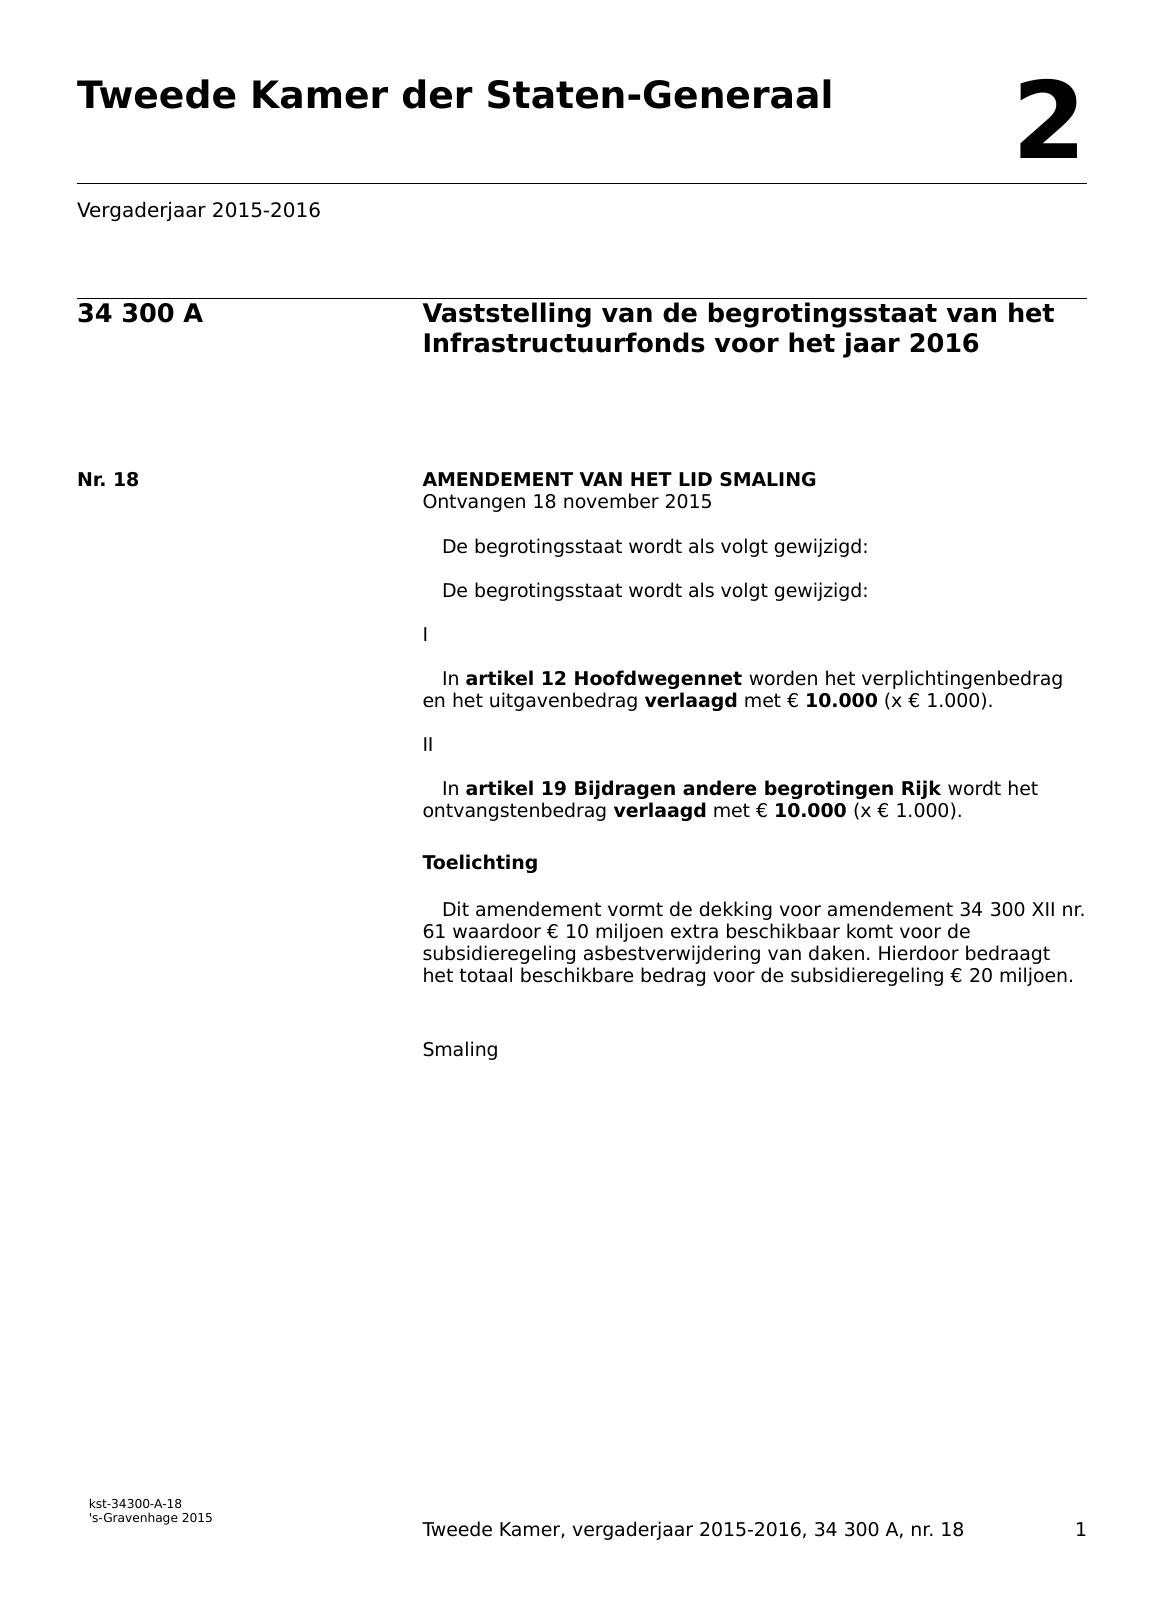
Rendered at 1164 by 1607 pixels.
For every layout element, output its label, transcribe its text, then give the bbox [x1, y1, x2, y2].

text II [422, 734, 1087, 756]
table_cell Vergaderjaar 2015-2016 [77, 184, 1087, 298]
text Ontvangen 18 november 2015 [422, 491, 1087, 513]
text I [422, 624, 1087, 646]
text kst-34300-A-18 [88, 1497, 323, 1511]
text In artikel 12 Hoofdwegennet worden het verplichtingenbedrag en het uitgavenbedrag verlaagd met € 10.000 (x € 1.000). [422, 668, 1087, 712]
text Dit amendement vormt de dekking voor amendement 34 300 XII nr. 61 waardoor € 10 miljoen extra beschikbaar komt voor de subsidieregeling asbestverwijdering van daken. Hierdoor bedraagt het totaal beschikbare bedrag voor de subsidieregeling € 20 miljoen. [422, 899, 1087, 987]
subtitle 34 300 A Vaststelling van de begrotingsstaat van het Infrastructuurfonds voor het jaar 2016 [77, 299, 1087, 358]
subtitle Toelichting [422, 852, 1087, 874]
text Smaling [422, 1017, 1087, 1061]
subtitle Nr. 18 AMENDEMENT VAN HET LID SMALING [77, 469, 1087, 491]
text In artikel 19 Bijdragen andere begrotingen Rijk wordt het ontvangstenbedrag verlaagd met € 10.000 (x € 1.000). [422, 778, 1087, 822]
text De begrotingsstaat wordt als volgt gewijzigd: [422, 536, 1087, 557]
table_header 2 [886, 59, 1087, 183]
text 's-Gravenhage 2015 [88, 1511, 323, 1525]
text De begrotingsstaat wordt als volgt gewijzigd: [422, 580, 1087, 602]
table_header Tweede Kamer der Staten-Generaal [77, 59, 886, 183]
